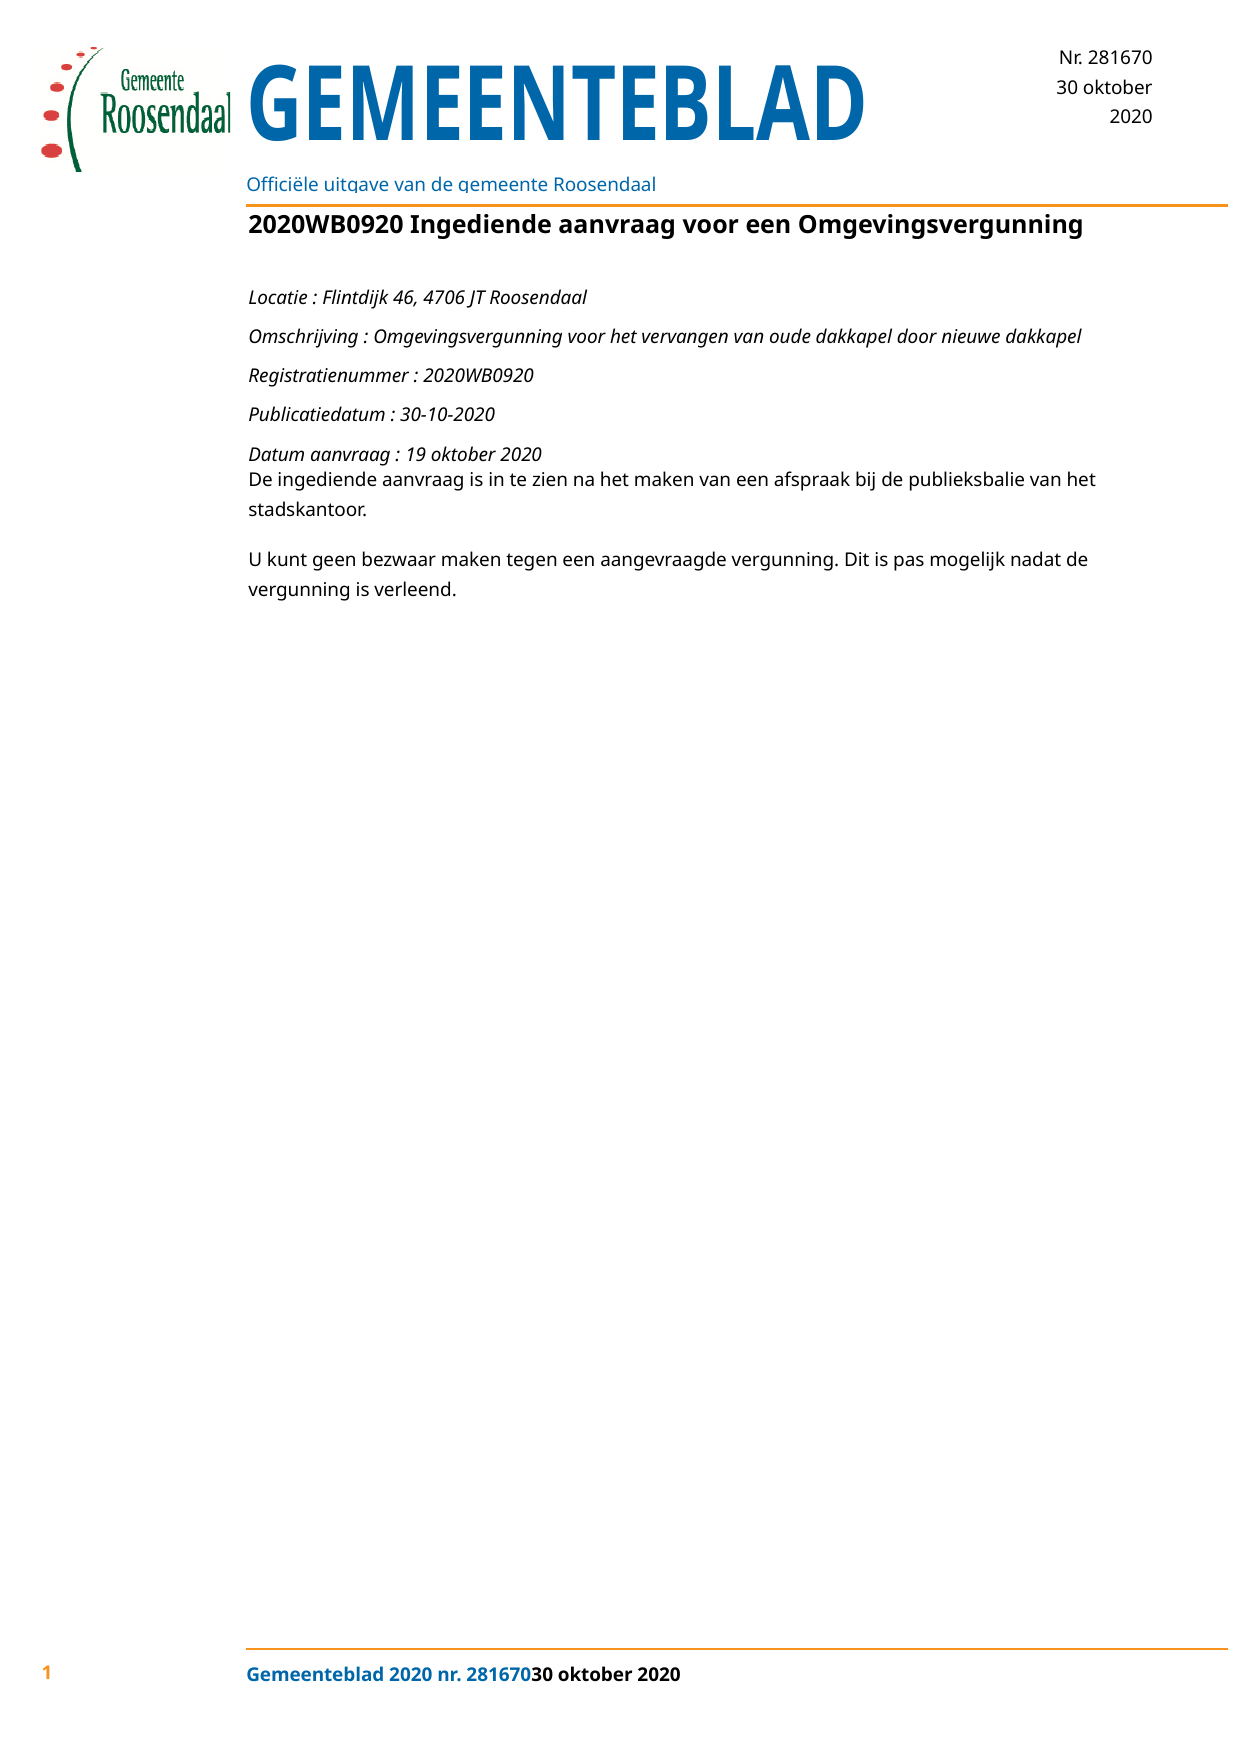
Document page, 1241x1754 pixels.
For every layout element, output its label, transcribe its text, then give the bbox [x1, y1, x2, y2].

text Publicatiedatum : 30-10-2020 [248, 402, 1152, 427]
text Datum aanvraag : 19 oktober 2020 [248, 441, 1152, 467]
text 2020WB0920 Ingediende aanvraag voor een Omgevingsvergunning [248, 207, 1152, 241]
text Omschrijving : Omgevingsvergunning voor het vervangen van oude dakkapel door nieuwe dakkapel [248, 323, 1152, 349]
text Registratienummer : 2020WB0920 [248, 362, 1152, 388]
text De ingediende aanvraag is in te zien na het maken van een afspraak bij de publieksbalie van het stadskantoor. [248, 467, 1152, 522]
text Locatie : Flintdijk 46, 4706 JT Roosendaal [248, 284, 1152, 309]
picture [41, 47, 231, 172]
text U kunt geen bezwaar maken tegen een aangevraagde vergunning. Dit is pas mogelijk nadat de vergunning is verleend. [248, 547, 1152, 602]
